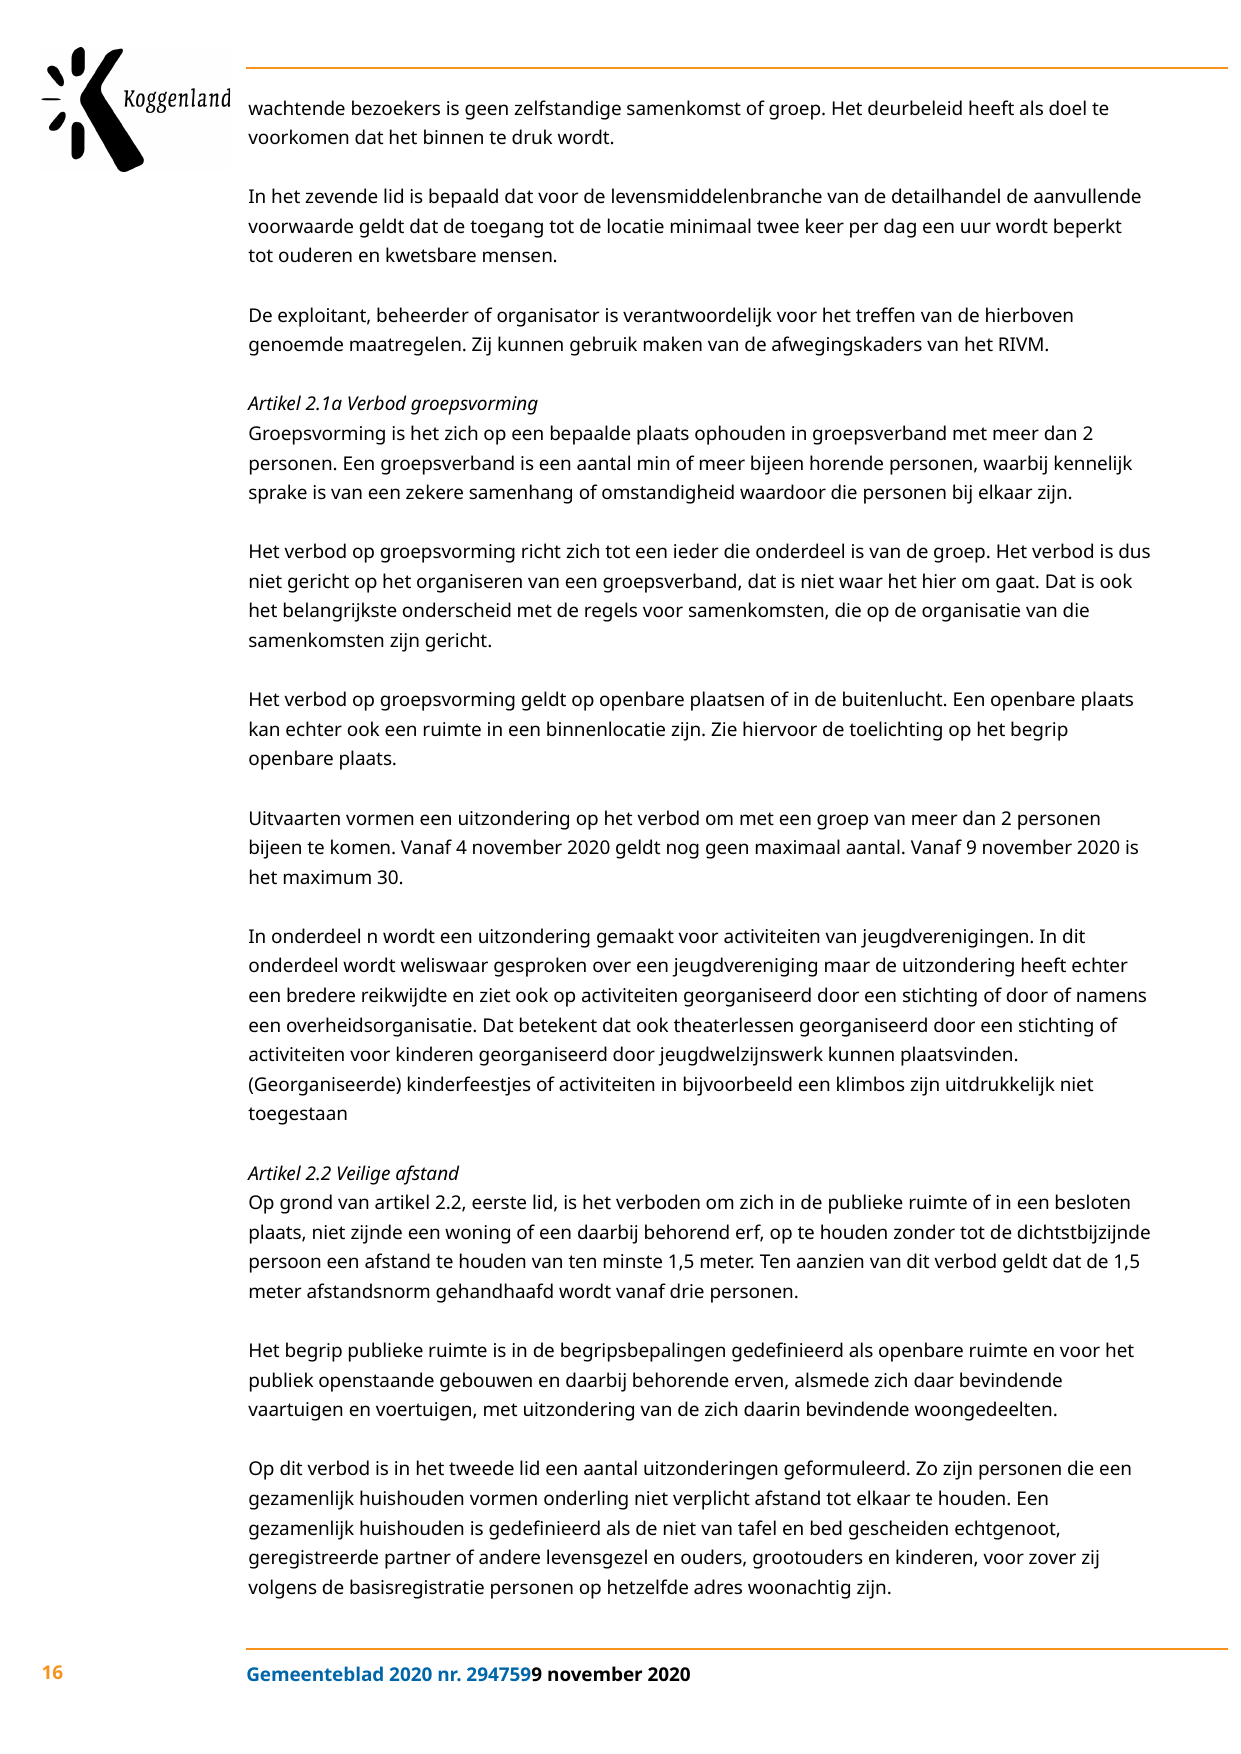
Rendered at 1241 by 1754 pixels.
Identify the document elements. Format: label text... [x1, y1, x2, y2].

text In onderdeel n wordt een uitzondering gemaakt voor activiteiten van jeugdverenigingen. In dit onderdeel wordt weliswaar gesproken over een jeugdvereniging maar de uitzondering heeft echter een bredere reikwijdte en ziet ook op activiteiten georganiseerd door een stichting of door of namens een overheidsorganisatie. Dat betekent dat ook theaterlessen georganiseerd door een stichting of activiteiten voor kinderen georganiseerd door jeugdwelzijnswerk kunnen plaatsvinden. (Georganiseerde) kinderfeestjes of activiteiten in bijvoorbeeld een klimbos zijn uitdrukkelijk niet toegestaan [248, 923, 1152, 1126]
text Uitvaarten vormen een uitzondering op het verbod om met een groep van meer dan 2 personen bijeen te komen. Vanaf 4 november 2020 geldt nog geen maximaal aantal. Vanaf 9 november 2020 is het maximum 30. [248, 805, 1152, 890]
text Het verbod op groepsvorming richt zich tot een ieder die onderdeel is van de groep. Het verbod is dus niet gericht op het organiseren van een groepsverband, dat is niet waar het hier om gaat. Dat is ook het belangrijkste onderscheid met de regels voor samenkomsten, die op de organisatie van die samenkomsten zijn gericht. [248, 538, 1152, 653]
text Op grond van artikel 2.2, eerste lid, is het verboden om zich in de publieke ruimte of in een besloten plaats, niet zijnde een woning of een daarbij behorend erf, op te houden zonder tot de dichtstbijzijnde persoon een afstand te houden van ten minste 1,5 meter. Ten aanzien van dit verbod geldt dat de 1,5 meter afstandsnorm gehandhaafd wordt vanaf drie personen. [248, 1189, 1152, 1304]
text Op dit verbod is in het tweede lid een aantal uitzonderingen geformuleerd. Zo zijn personen die een gezamenlijk huishouden vormen onderling niet verplicht afstand tot elkaar te houden. Een gezamenlijk huishouden is gedefinieerd als de niet van tafel en bed gescheiden echtgenoot, geregistreerde partner of andere levensgezel en ouders, grootouders en kinderen, voor zover zij volgens de basisregistratie personen op hetzelfde adres woonachtig zijn. [248, 1456, 1152, 1600]
text De exploitant, beheerder of organisator is verantwoordelijk voor het treffen van de hierboven genoemde maatregelen. Zij kunnen gebruik maken van de afwegingskaders van het RIVM. [248, 302, 1152, 357]
text In het zevende lid is bepaald dat voor de levensmiddelenbranche van de detailhandel de aanvullende voorwaarde geldt dat de toegang tot de locatie minimaal twee keer per dag een uur wordt beperkt tot ouderen en kwetsbare mensen. [248, 183, 1152, 268]
text wachtende bezoekers is geen zelfstandige samenkomst of groep. Het deurbeleid heeft als doel te voorkomen dat het binnen te druk wordt. [248, 95, 1152, 150]
text Artikel 2.2 Veilige afstand [248, 1160, 1152, 1186]
text Artikel 2.1a Verbod groepsvorming [248, 391, 1152, 416]
picture [41, 47, 231, 172]
text Het begrip publieke ruimte is in de begripsbepalingen gedefinieerd als openbare ruimte en voor het publiek openstaande gebouwen en daarbij behorende erven, alsmede zich daar bevindende vaartuigen en voertuigen, met uitzondering van de zich daarin bevindende woongedeelten. [248, 1337, 1152, 1422]
text Het verbod op groepsvorming geldt op openbare plaatsen of in de buitenlucht. Een openbare plaats kan echter ook een ruimte in een binnenlocatie zijn. Zie hiervoor de toelichting op het begrip openbare plaats. [248, 686, 1152, 771]
text Groepsvorming is het zich op een bepaalde plaats ophouden in groepsverband met meer dan 2 personen. Een groepsverband is een aantal min of meer bijeen horende personen, waarbij kennelijk sprake is van een zekere samenhang of omstandigheid waardoor die personen bij elkaar zijn. [248, 420, 1152, 505]
